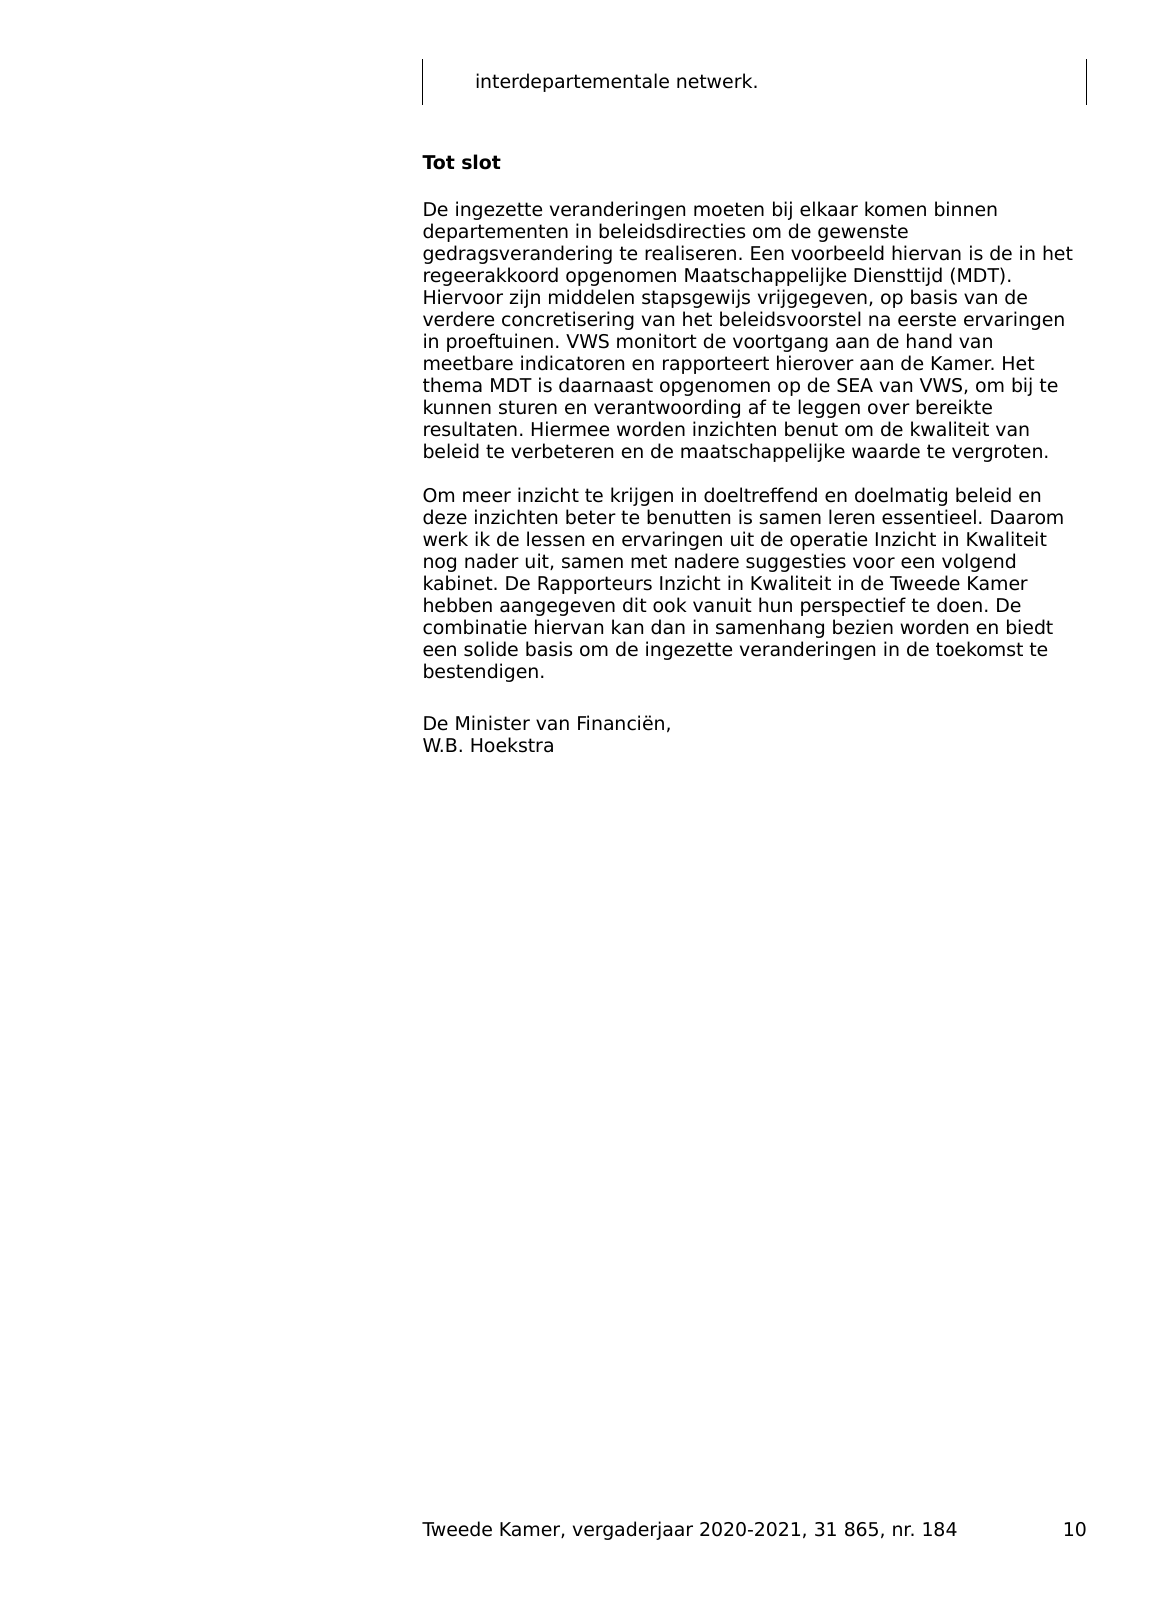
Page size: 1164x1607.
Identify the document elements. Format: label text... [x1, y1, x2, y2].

subtitle Tot slot [422, 152, 1087, 174]
text Om meer inzicht te krijgen in doeltreffend en doelmatig beleid en deze inzichten beter te benutten is samen leren essentieel. Daarom werk ik de lessen en ervaringen uit de operatie Inzicht in Kwaliteit nog nader uit, samen met nadere suggesties voor een volgend kabinet. De Rapporteurs Inzicht in Kwaliteit in de Tweede Kamer hebben aangegeven dit ook vanuit hun perspectief te doen. De combinatie hiervan kan dan in samenhang bezien worden en biedt een solide basis om de ingezette veranderingen in de toekomst te bestendigen. [422, 485, 1087, 683]
table_header interdepartementale netwerk. [423, 59, 1086, 104]
text De ingezette veranderingen moeten bij elkaar komen binnen departementen in beleidsdirecties om de gewenste gedragsverandering te realiseren. Een voorbeeld hiervan is de in het regeerakkoord opgenomen Maatschappelijke Diensttijd (MDT). Hiervoor zijn middelen stapsgewijs vrijgegeven, op basis van de verdere concretisering van het beleidsvoorstel na eerste ervaringen in proeftuinen. VWS monitort de voortgang aan de hand van meetbare indicatoren en rapporteert hierover aan de Kamer. Het thema MDT is daarnaast opgenomen op de SEA van VWS, om bij te kunnen sturen en verantwoording af te leggen over bereikte resultaten. Hiermee worden inzichten benut om de kwaliteit van beleid te verbeteren en de maatschappelijke waarde te vergroten. [422, 199, 1087, 463]
text De Minister van Financiën, W.B. Hoekstra [422, 713, 1087, 757]
